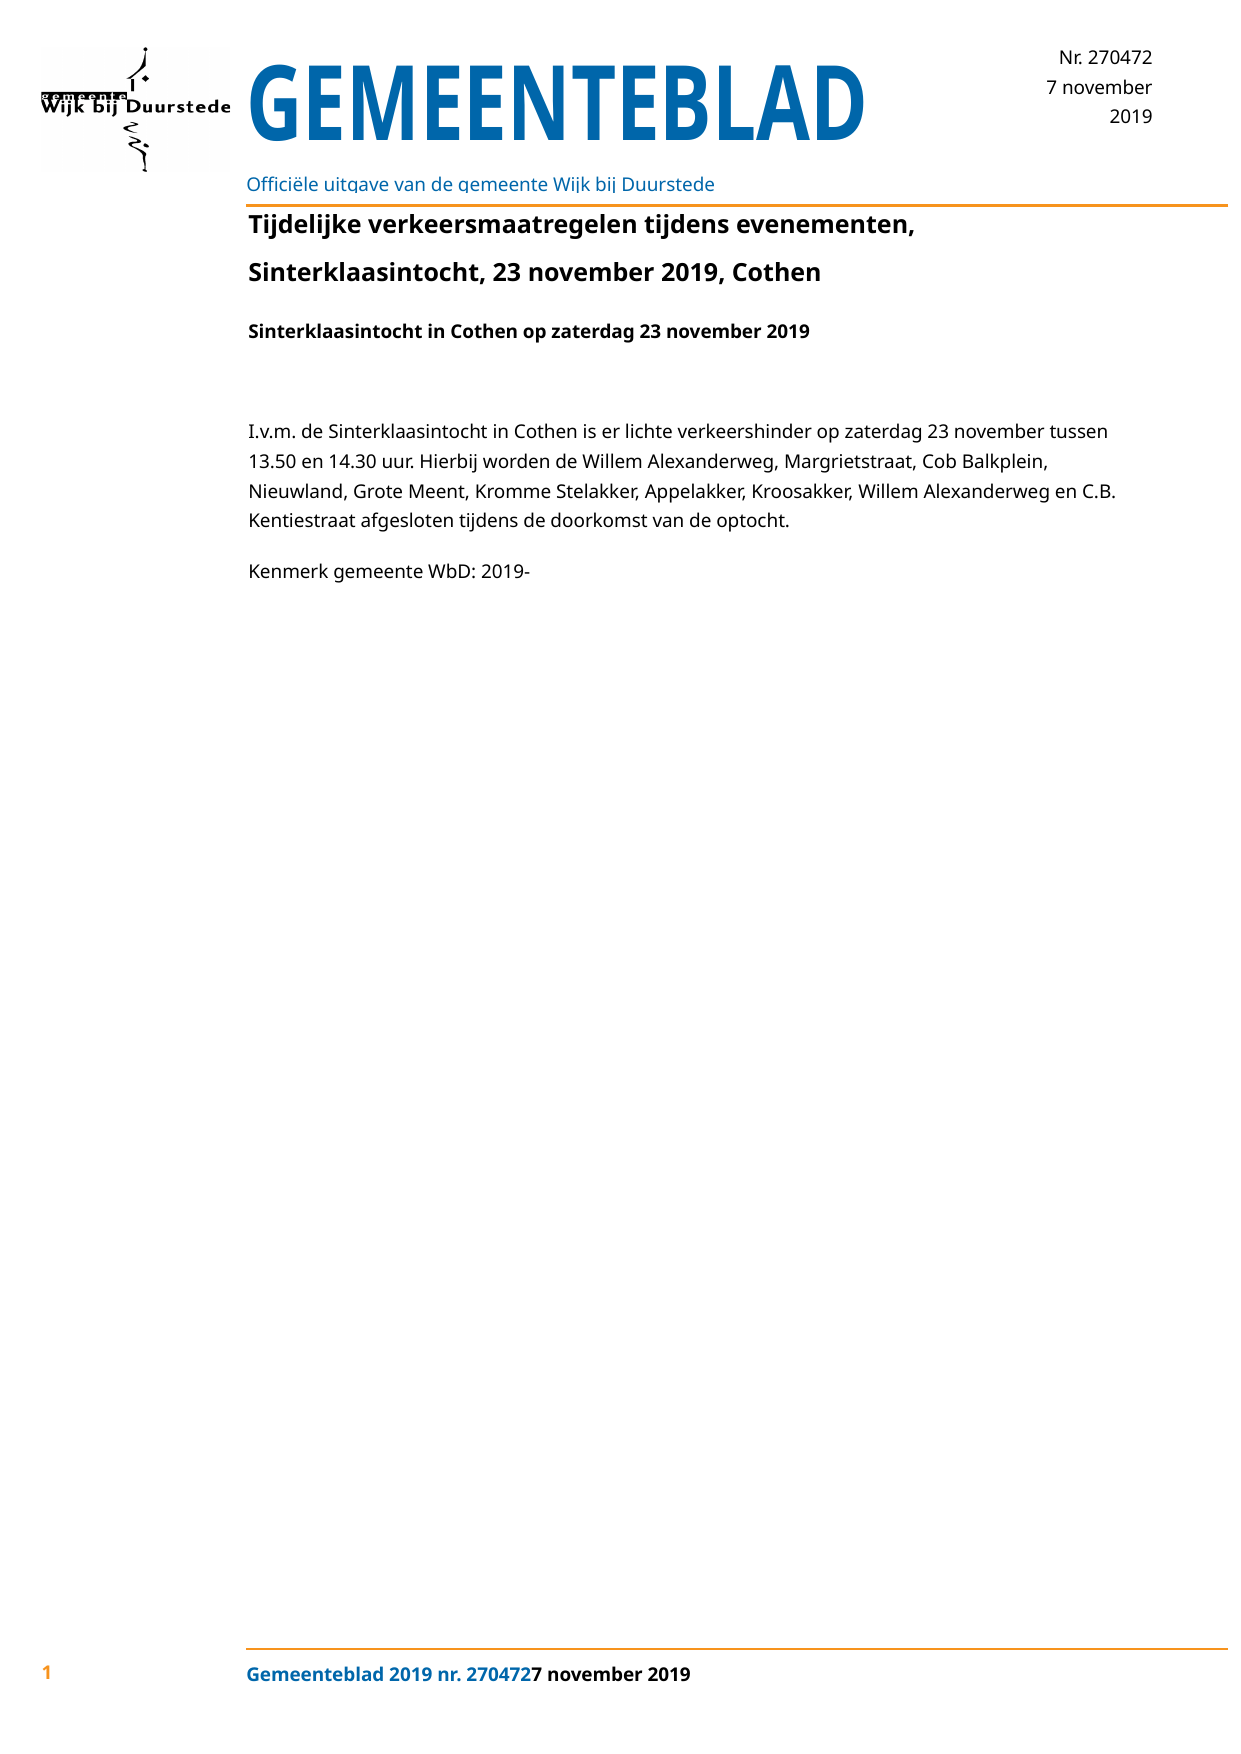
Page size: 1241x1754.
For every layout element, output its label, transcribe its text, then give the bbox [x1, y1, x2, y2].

text Sinterklaasintocht in Cothen op zaterdag 23 november 2019 [248, 318, 1152, 344]
picture [41, 47, 231, 172]
text I.v.m. de Sinterklaasintocht in Cothen is er lichte verkeershinder op zaterdag 23 november tussen 13.50 en 14.30 uur. Hierbij worden de Willem Alexanderweg, Margrietstraat, Cob Balkplein, Nieuwland, Grote Meent, Kromme Stelakker, Appelakker, Kroosakker, Willem Alexanderweg en C.B. Kentiestraat afgesloten tijdens de doorkomst van de optocht. [248, 419, 1152, 533]
text Kenmerk gemeente WbD: 2019- [248, 558, 1152, 584]
text Tijdelijke verkeersmaatregelen tijdens evenementen, Sinterklaasintocht, 23 november 2019, Cothen [248, 207, 1152, 288]
